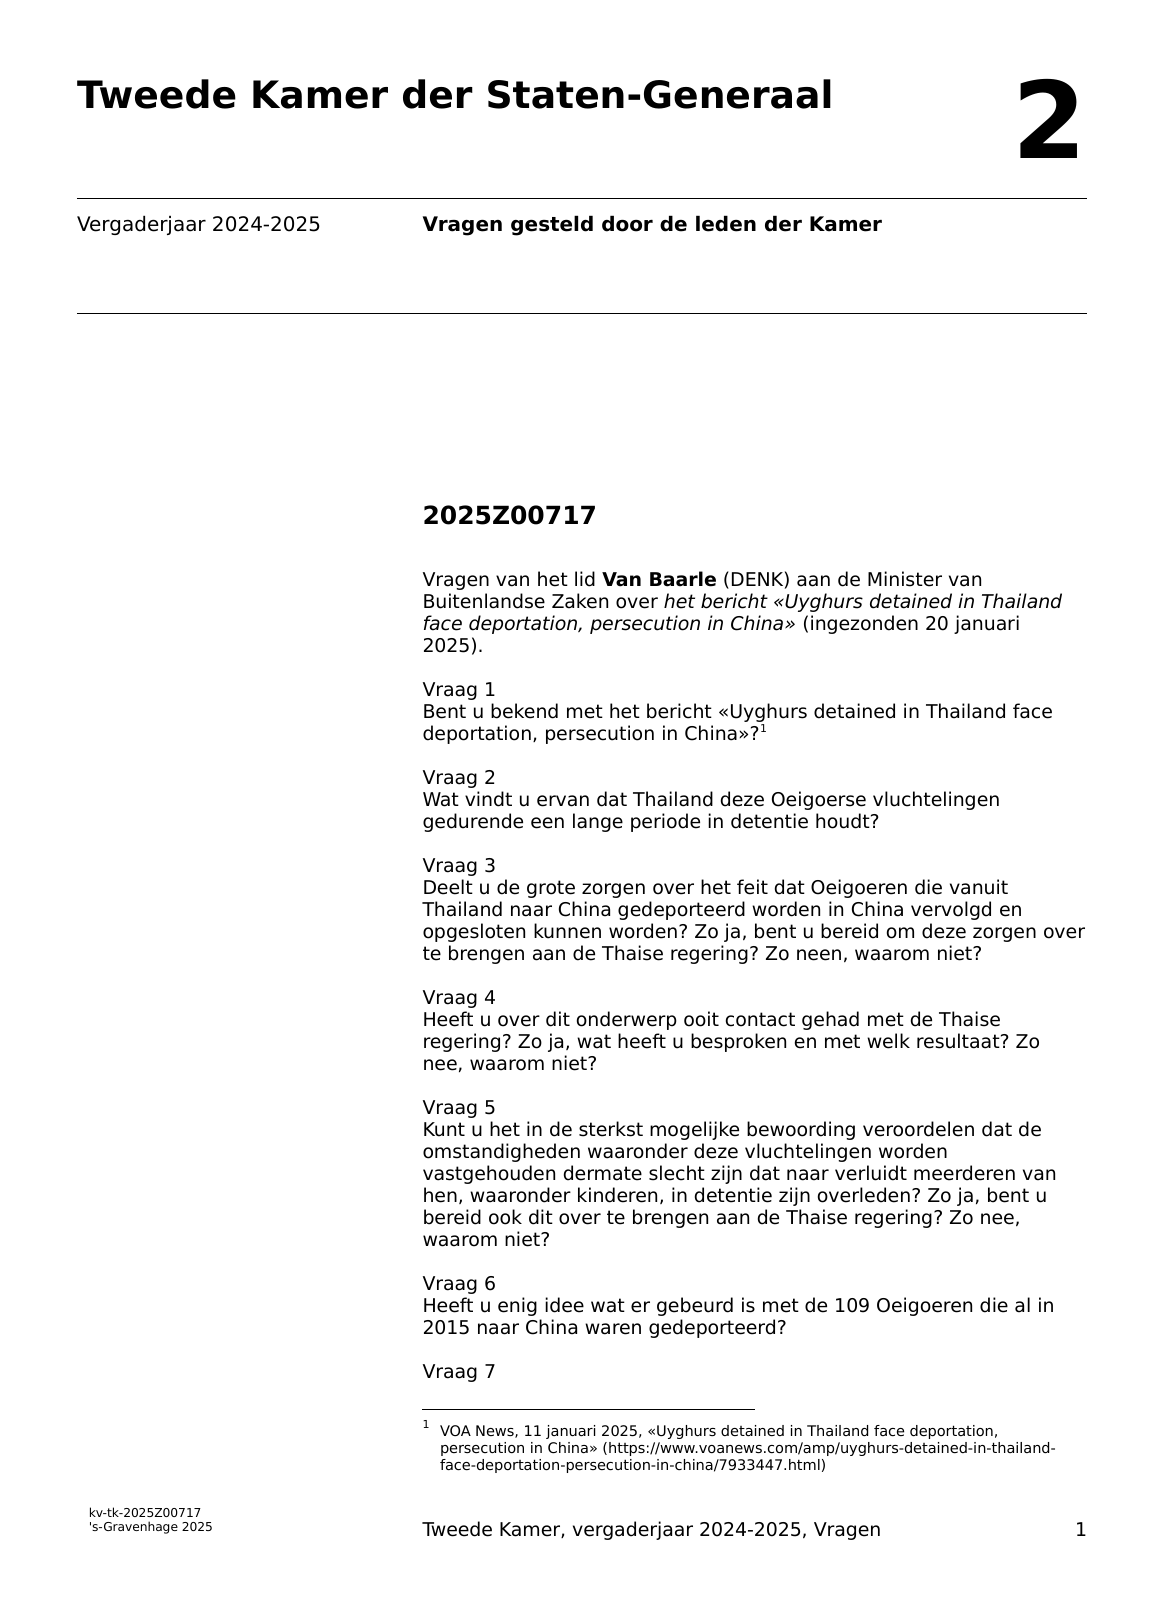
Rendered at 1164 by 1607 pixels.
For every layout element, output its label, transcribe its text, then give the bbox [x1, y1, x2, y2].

text Heeft u over dit onderwerp ooit contact gehad met de Thaise regering? Zo ja, wat heeft u besproken en met welk resultaat? Zo nee, waarom niet? [422, 1009, 1087, 1075]
text Vraag 1 [422, 679, 1087, 701]
text kv-tk-2025Z00717 [88, 1506, 323, 1520]
text Vraag 7 [422, 1361, 1087, 1383]
table_header 2 [886, 59, 1087, 198]
text Deelt u de grote zorgen over het feit dat Oeigoeren die vanuit Thailand naar China gedeporteerd worden in China vervolgd en opgesloten kunnen worden? Zo ja, bent u bereid om deze zorgen over te brengen aan de Thaise regering? Zo neen, waarom niet? [422, 877, 1087, 965]
text Heeft u enig idee wat er gebeurd is met de 109 Oeigoeren die al in 2015 naar China waren gedeporteerd? [422, 1295, 1087, 1339]
text Vraag 4 [422, 987, 1087, 1009]
text 's-Gravenhage 2025 [88, 1520, 323, 1534]
text Kunt u het in de sterkst mogelijke bewoording veroordelen dat de omstandigheden waaronder deze vluchtelingen worden vastgehouden dermate slecht zijn dat naar verluidt meerderen van hen, waaronder kinderen, in detentie zijn overleden? Zo ja, bent u bereid ook dit over te brengen aan de Thaise regering? Zo nee, waarom niet? [422, 1119, 1087, 1251]
text Vraag 2 [422, 767, 1087, 789]
text Vraag 6 [422, 1273, 1087, 1295]
table_cell Vergaderjaar 2024-2025 [77, 199, 422, 313]
text Bent u bekend met het bericht «Uyghurs detained in Thailand face deportation, persecution in China»? [422, 701, 1087, 745]
text Wat vindt u ervan dat Thailand deze Oeigoerse vluchtelingen gedurende een lange periode in detentie houdt? [422, 789, 1087, 833]
text Vragen van het lid Van Baarle (DENK) aan de Minister van Buitenlandse Zaken over het bericht «Uyghurs detained in Thailand face deportation, persecution in China» (ingezonden 20 januari 2025). [422, 569, 1087, 657]
table_cell Vragen gesteld door de leden der Kamer [422, 199, 1087, 313]
table_header Tweede Kamer der Staten-Generaal [77, 59, 886, 198]
text Vraag 3 [422, 855, 1087, 877]
text 2025Z00717 [422, 501, 1087, 531]
text Vraag 5 [422, 1097, 1087, 1119]
text VOA News, 11 januari 2025, «Uyghurs detained in Thailand face deportation, persecution in China» (https://www.voanews.com/amp/uyghurs-detained-in-thailand-face-deportation-persecution-in-china/7933447.html) [422, 1418, 1087, 1474]
